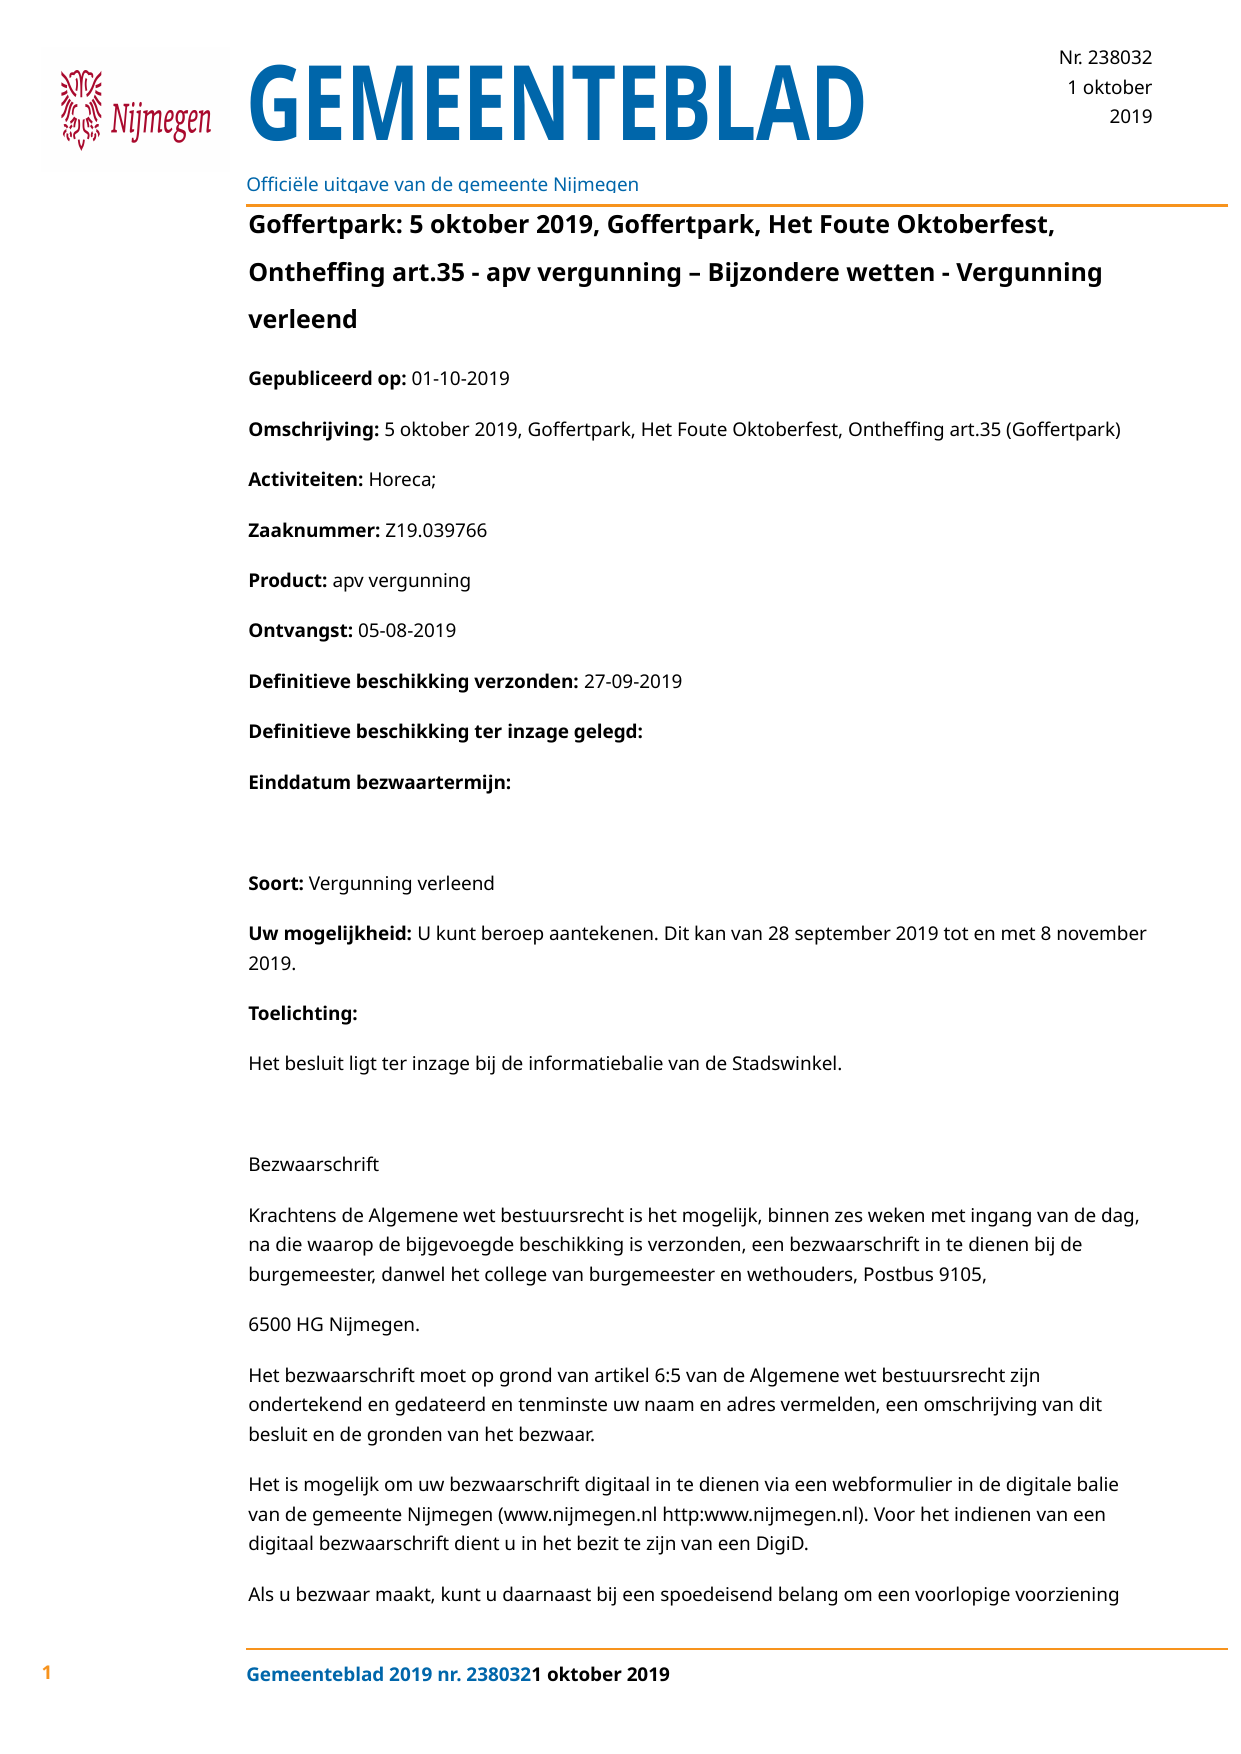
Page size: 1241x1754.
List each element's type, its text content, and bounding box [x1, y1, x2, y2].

text Goffertpark: 5 oktober 2019, Goffertpark, Het Foute Oktoberfest, Ontheffing art.35 - apv vergunning – Bijzondere wetten - Vergunning verleend [248, 207, 1152, 336]
text Als u bezwaar maakt, kunt u daarnaast bij een spoedeisend belang om een voorlopige voorziening [248, 1581, 1152, 1607]
picture [41, 47, 231, 172]
text Ontvangst: 05-08-2019 [248, 618, 1152, 643]
text Het is mogelijk om uw bezwaarschrift digitaal in te dienen via een webformulier in de digitale balie van de gemeente Nijmegen (www.nijmegen.nl http:www.nijmegen.nl). Voor het indienen van een digitaal bezwaarschrift dient u in het bezit te zijn van een DigiD. [248, 1471, 1152, 1556]
text Definitieve beschikking verzonden: 27-09-2019 [248, 668, 1152, 694]
text Gepubliceerd op: 01-10-2019 [248, 366, 1152, 391]
text Het bezwaarschrift moet op grond van artikel 6:5 van de Algemene wet bestuursrecht zijn ondertekend en gedateerd en tenminste uw naam en adres vermelden, een omschrijving van dit besluit en de gronden van het bezwaar. [248, 1362, 1152, 1447]
text Toelichting: [248, 1000, 1152, 1026]
text Bezwaarschrift [248, 1151, 1152, 1177]
text 6500 HG Nijmegen. [248, 1311, 1152, 1337]
text Uw mogelijkheid: U kunt beroep aantekenen. Dit kan van 28 september 2019 tot en met 8 november 2019. [248, 920, 1152, 975]
text Omschrijving: 5 oktober 2019, Goffertpark, Het Foute Oktoberfest, Ontheffing art.35 (Goffertpark) [248, 416, 1152, 442]
text Krachtens de Algemene wet bestuursrecht is het mogelijk, binnen zes weken met ingang van de dag, na die waarop de bijgevoegde beschikking is verzonden, een bezwaarschrift in te dienen bij de burgemeester, danwel het college van burgemeester en wethouders, Postbus 9105, [248, 1202, 1152, 1287]
text Soort: Vergunning verleend [248, 870, 1152, 895]
text Activiteiten: Horeca; [248, 466, 1152, 492]
text Definitieve beschikking ter inzage gelegd: [248, 718, 1152, 744]
text Het besluit ligt ter inzage bij de informatiebalie van de Stadswinkel. [248, 1051, 1152, 1076]
text Einddatum bezwaartermijn: [248, 769, 1152, 794]
text Zaaknummer: Z19.039766 [248, 517, 1152, 542]
text Product: apv vergunning [248, 567, 1152, 593]
